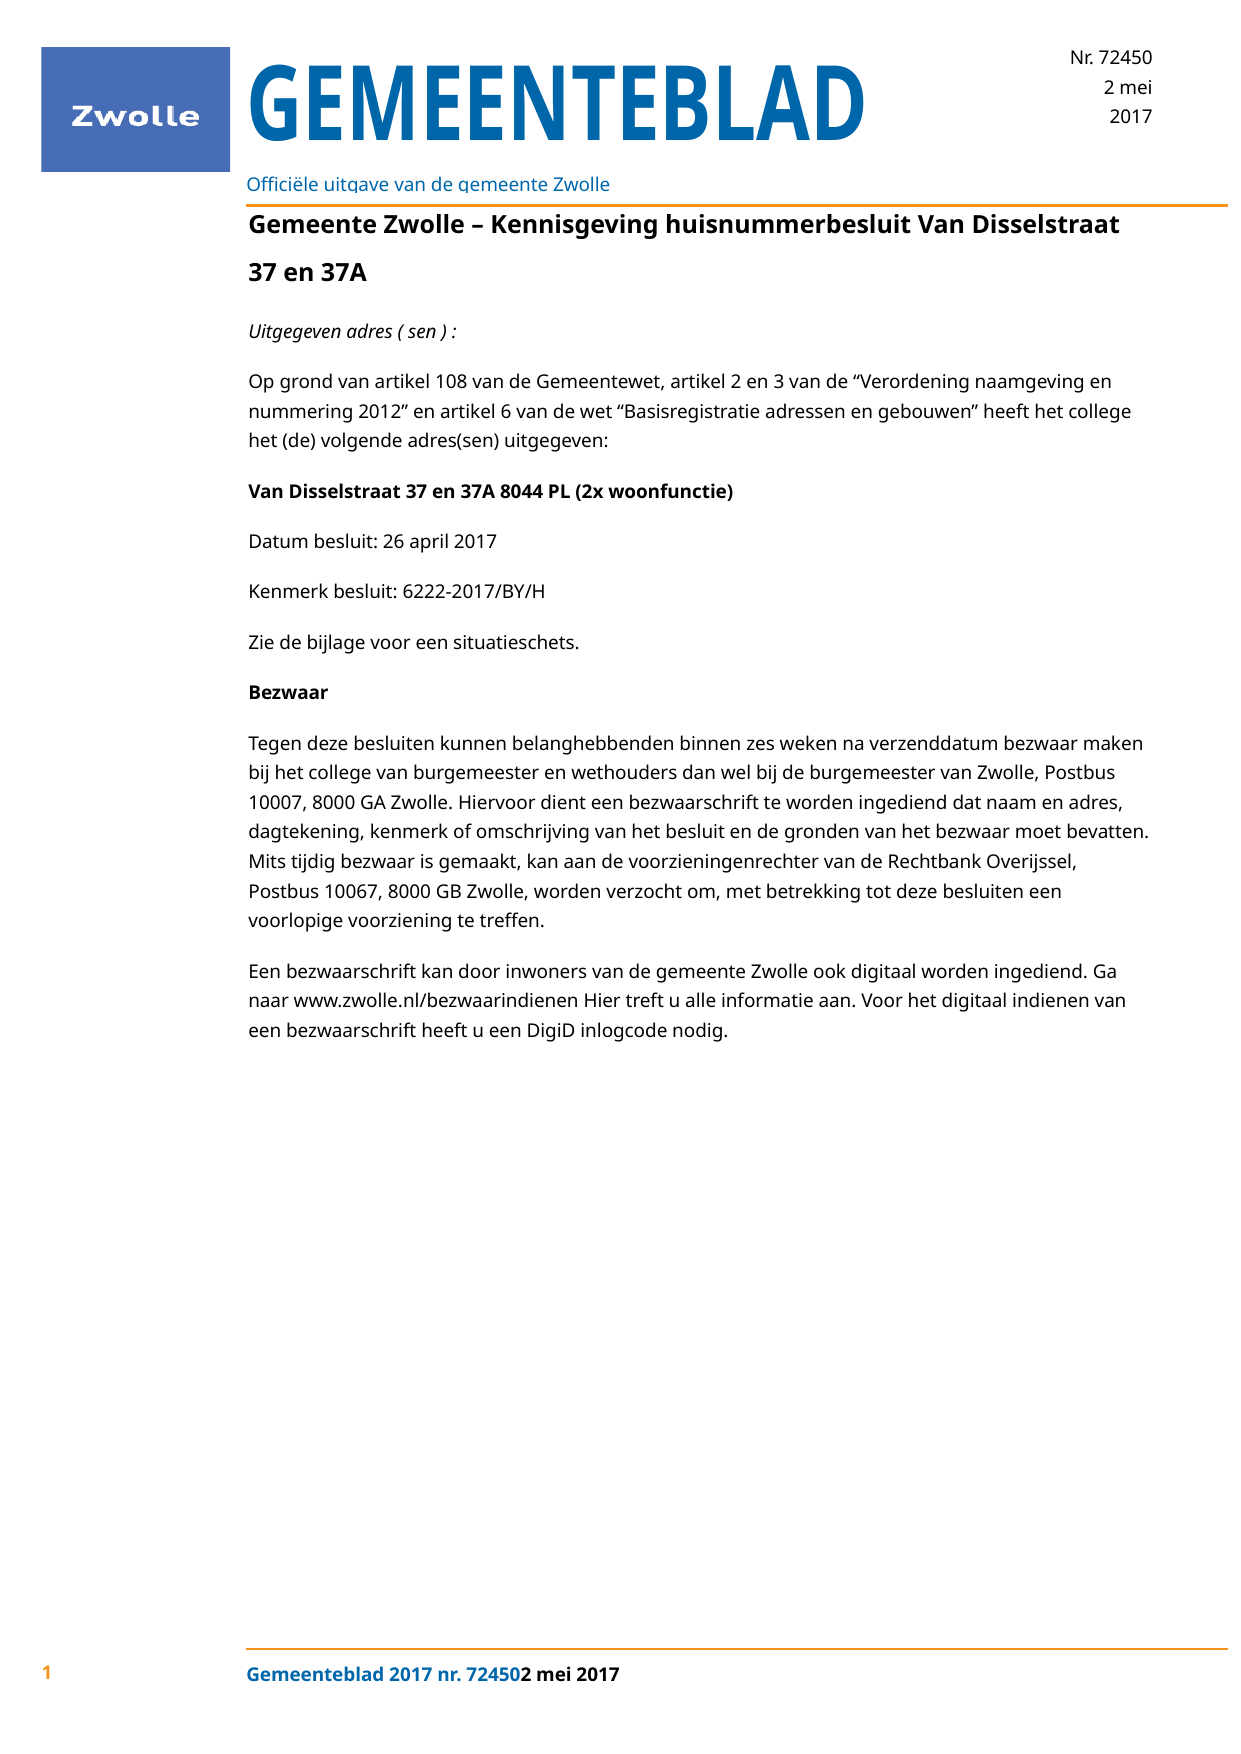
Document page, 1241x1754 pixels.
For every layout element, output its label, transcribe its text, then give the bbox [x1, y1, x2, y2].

text Gemeente Zwolle – Kennisgeving huisnummerbesluit Van Disselstraat 37 en 37A [248, 207, 1152, 288]
text Tegen deze besluiten kunnen belanghebbenden binnen zes weken na verzenddatum bezwaar maken bij het college van burgemeester en wethouders dan wel bij de burgemeester van Zwolle, Postbus 10007, 8000 GA Zwolle. Hiervoor dient een bezwaarschrift te worden ingediend dat naam en adres, dagtekening, kenmerk of omschrijving van het besluit en de gronden van het bezwaar moet bevatten. Mits tijdig bezwaar is gemaakt, kan aan de voorzieningenrechter van de Rechtbank Overijssel, Postbus 10067, 8000 GB Zwolle, worden verzocht om, met betrekking tot deze besluiten een voorlopige voorziening te treffen. [248, 730, 1152, 933]
text Een bezwaarschrift kan door inwoners van de gemeente Zwolle ook digitaal worden ingediend. Ga naar www.zwolle.nl/bezwaarindienen Hier treft u alle informatie aan. Voor het digitaal indienen van een bezwaarschrift heeft u een DigiD inlogcode nodig. [248, 958, 1152, 1043]
text Op grond van artikel 108 van de Gemeentewet, artikel 2 en 3 van de “Verordening naamgeving en nummering 2012” en artikel 6 van de wet “Basisregistratie adressen en gebouwen” heeft het college het (de) volgende adres(sen) uitgegeven: [248, 368, 1152, 453]
picture [41, 47, 231, 172]
text Uitgegeven adres ( sen ) : [248, 318, 1152, 344]
text Bezwaar [248, 679, 1152, 705]
text Kenmerk besluit: 6222-2017/BY/H [248, 579, 1152, 604]
text Zie de bijlage voor een situatieschets. [248, 629, 1152, 655]
text Van Disselstraat 37 en 37A 8044 PL (2x woonfunctie) [248, 478, 1152, 504]
text Datum besluit: 26 april 2017 [248, 528, 1152, 554]
